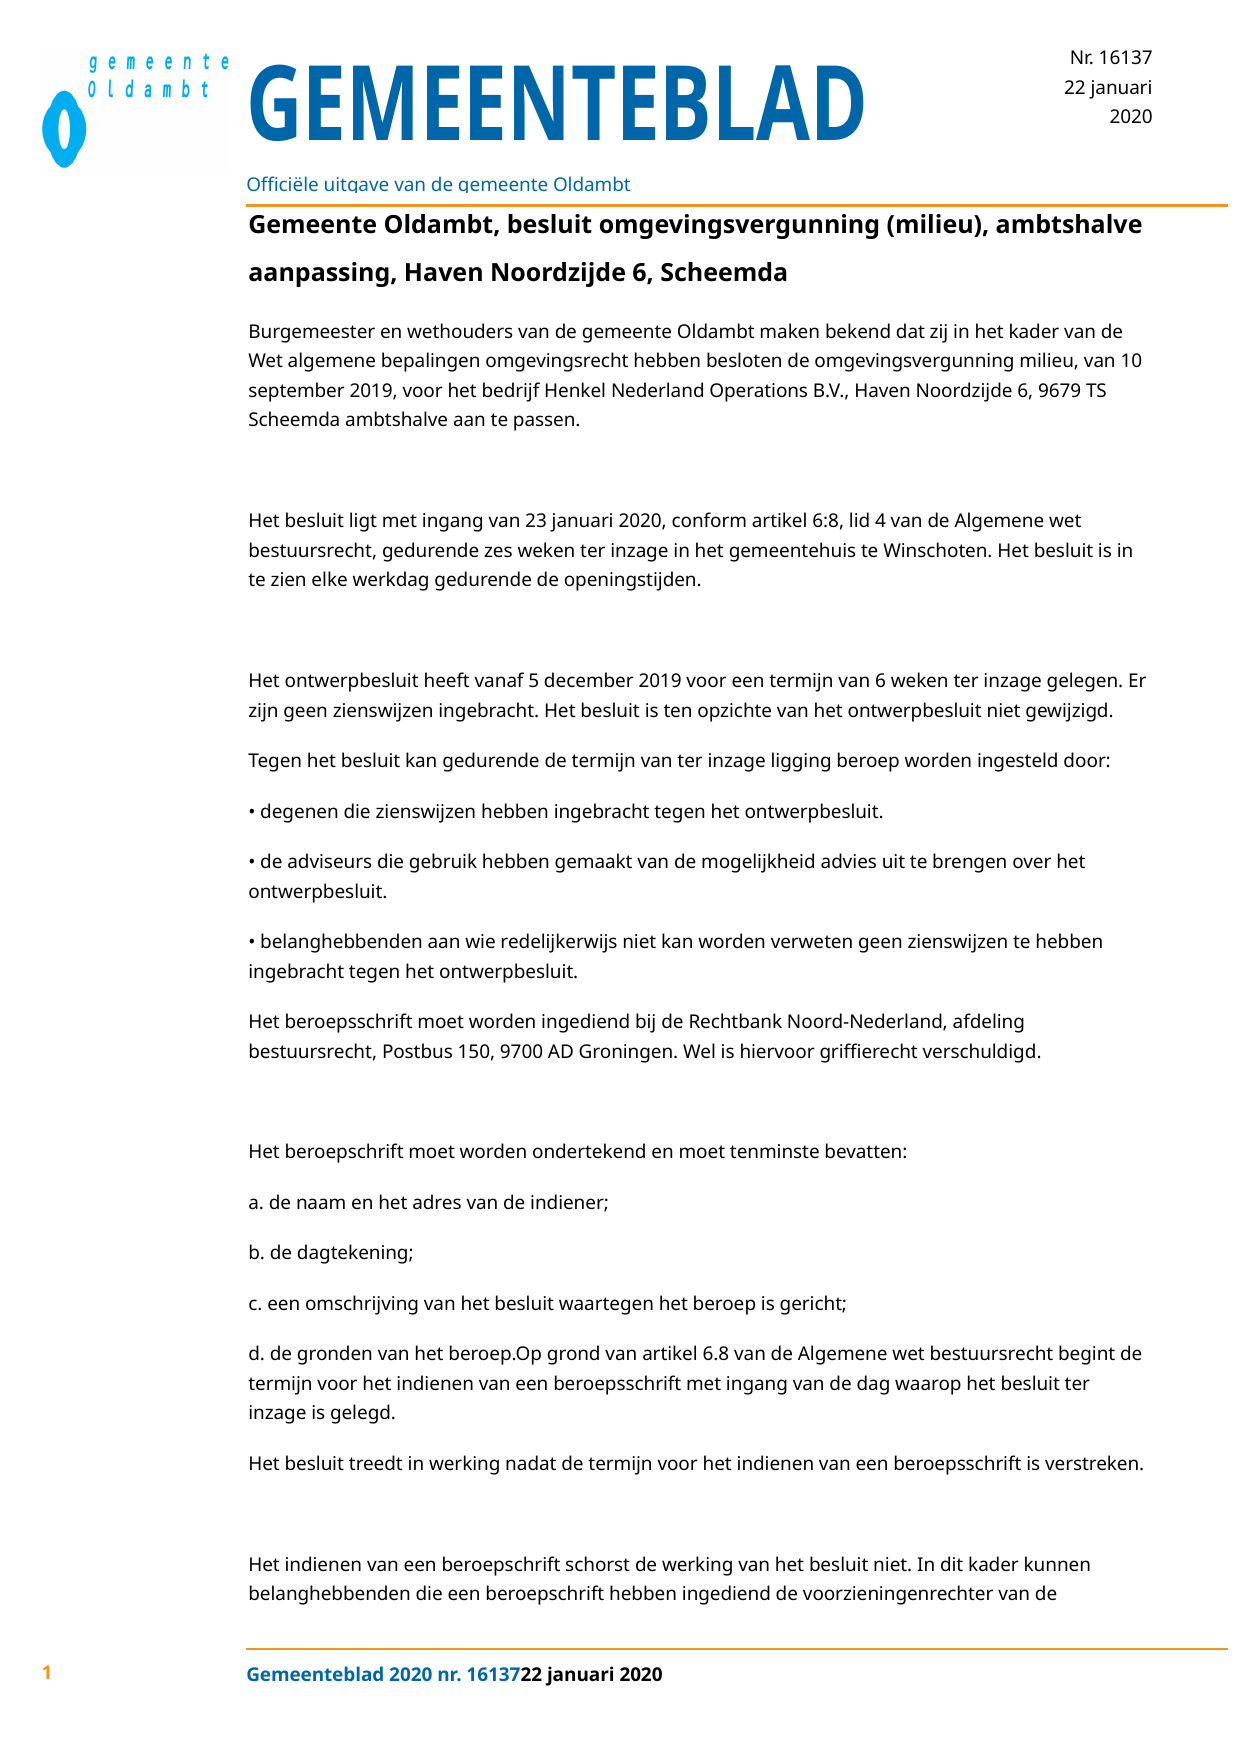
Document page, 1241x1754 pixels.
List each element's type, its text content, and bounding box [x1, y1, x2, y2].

text Het besluit ligt met ingang van 23 januari 2020, conform artikel 6:8, lid 4 van de Algemene wet bestuursrecht, gedurende zes weken ter inzage in het gemeentehuis te Winschoten. Het besluit is in te zien elke werkdag gedurende de openingstijden. [248, 507, 1152, 592]
text Het indienen van een beroepschrift schorst de werking van het besluit niet. In dit kader kunnen belanghebbenden die een beroepschrift hebben ingediend de voorzieningenrechter van de [248, 1551, 1152, 1606]
text c. een omschrijving van het besluit waartegen het beroep is gericht; [248, 1290, 1152, 1316]
text Gemeente Oldambt, besluit omgevingsvergunning (milieu), ambtshalve aanpassing, Haven Noordzijde 6, Scheemda [248, 207, 1152, 288]
text • degenen die zienswijzen hebben ingebracht tegen het ontwerpbesluit. [248, 798, 1152, 824]
text a. de naam en het adres van de indiener; [248, 1189, 1152, 1215]
text Tegen het besluit kan gedurende de termijn van ter inzage ligging beroep worden ingesteld door: [248, 747, 1152, 773]
text Het ontwerpbesluit heeft vanaf 5 december 2019 voor een termijn van 6 weken ter inzage gelegen. Er zijn geen zienswijzen ingebracht. Het besluit is ten opzichte van het ontwerpbesluit niet gewijzigd. [248, 667, 1152, 723]
text Het beroepsschrift moet worden ingediend bij de Rechtbank Noord-Nederland, afdeling bestuursrecht, Postbus 150, 9700 AD Groningen. Wel is hiervoor griffierecht verschuldigd. [248, 1008, 1152, 1064]
text d. de gronden van het beroep.Op grond van artikel 6.8 van de Algemene wet bestuursrecht begint de termijn voor het indienen van een beroepsschrift met ingang van de dag waarop het besluit ter inzage is gelegd. [248, 1340, 1152, 1425]
text Burgemeester en wethouders van de gemeente Oldambt maken bekend dat zij in het kader van de Wet algemene bepalingen omgevingsrecht hebben besloten de omgevingsvergunning milieu, van 10 september 2019, voor het bedrijf Henkel Nederland Operations B.V., Haven Noordzijde 6, 9679 TS Scheemda ambtshalve aan te passen. [248, 318, 1152, 432]
text Het beroepschrift moet worden ondertekend en moet tenminste bevatten: [248, 1139, 1152, 1164]
text • de adviseurs die gebruik hebben gemaakt van de mogelijkheid advies uit te brengen over het ontwerpbesluit. [248, 848, 1152, 904]
picture [41, 47, 231, 172]
text Het besluit treedt in werking nadat de termijn voor het indienen van een beroepsschrift is verstreken. [248, 1450, 1152, 1476]
text • belanghebbenden aan wie redelijkerwijs niet kan worden verweten geen zienswijzen te hebben ingebracht tegen het ontwerpbesluit. [248, 928, 1152, 984]
text b. de dagtekening; [248, 1239, 1152, 1265]
